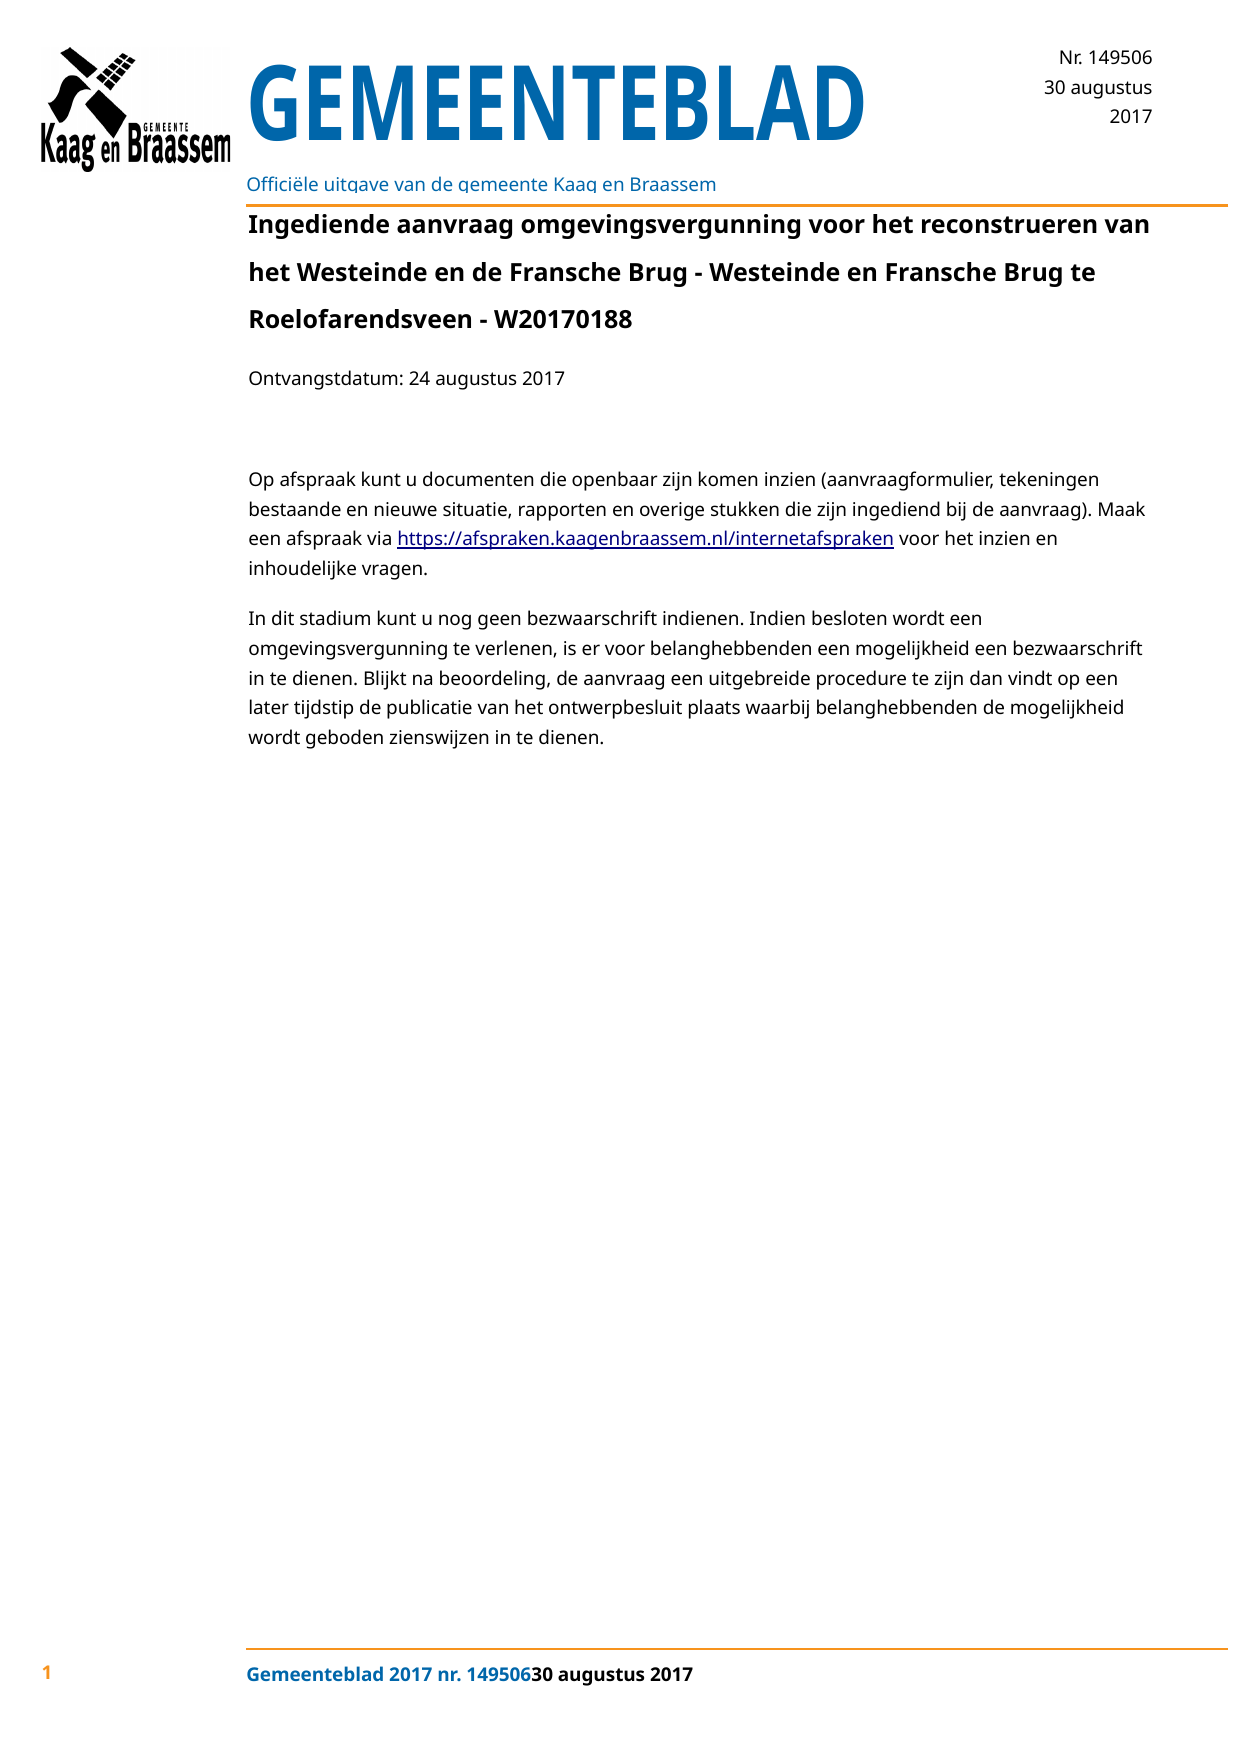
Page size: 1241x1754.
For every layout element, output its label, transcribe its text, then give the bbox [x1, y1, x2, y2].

text Ingediende aanvraag omgevingsvergunning voor het reconstrueren van het Westeinde en de Fransche Brug - Westeinde en Fransche Brug te Roelofarendsveen - W20170188 [248, 207, 1152, 336]
text Op afspraak kunt u documenten die openbaar zijn komen inzien (aanvraagformulier, tekeningen bestaande en nieuwe situatie, rapporten en overige stukken die zijn ingediend bij de aanvraag). Maak een afspraak via https://afspraken.kaagenbraassem.nl/internetafspraken voor het inzien en inhoudelijke vragen. [248, 466, 1152, 581]
text Ontvangstdatum: 24 augustus 2017 [248, 366, 1152, 391]
text In dit stadium kunt u nog geen bezwaarschrift indienen. Indien besloten wordt een omgevingsvergunning te verlenen, is er voor belanghebbenden een mogelijkheid een bezwaarschrift in te dienen. Blijkt na beoordeling, de aanvraag een uitgebreide procedure te zijn dan vindt op een later tijdstip de publicatie van het ontwerpbesluit plaats waarbij belanghebbenden de mogelijkheid wordt geboden zienswijzen in te dienen. [248, 606, 1152, 749]
picture [41, 47, 231, 172]
